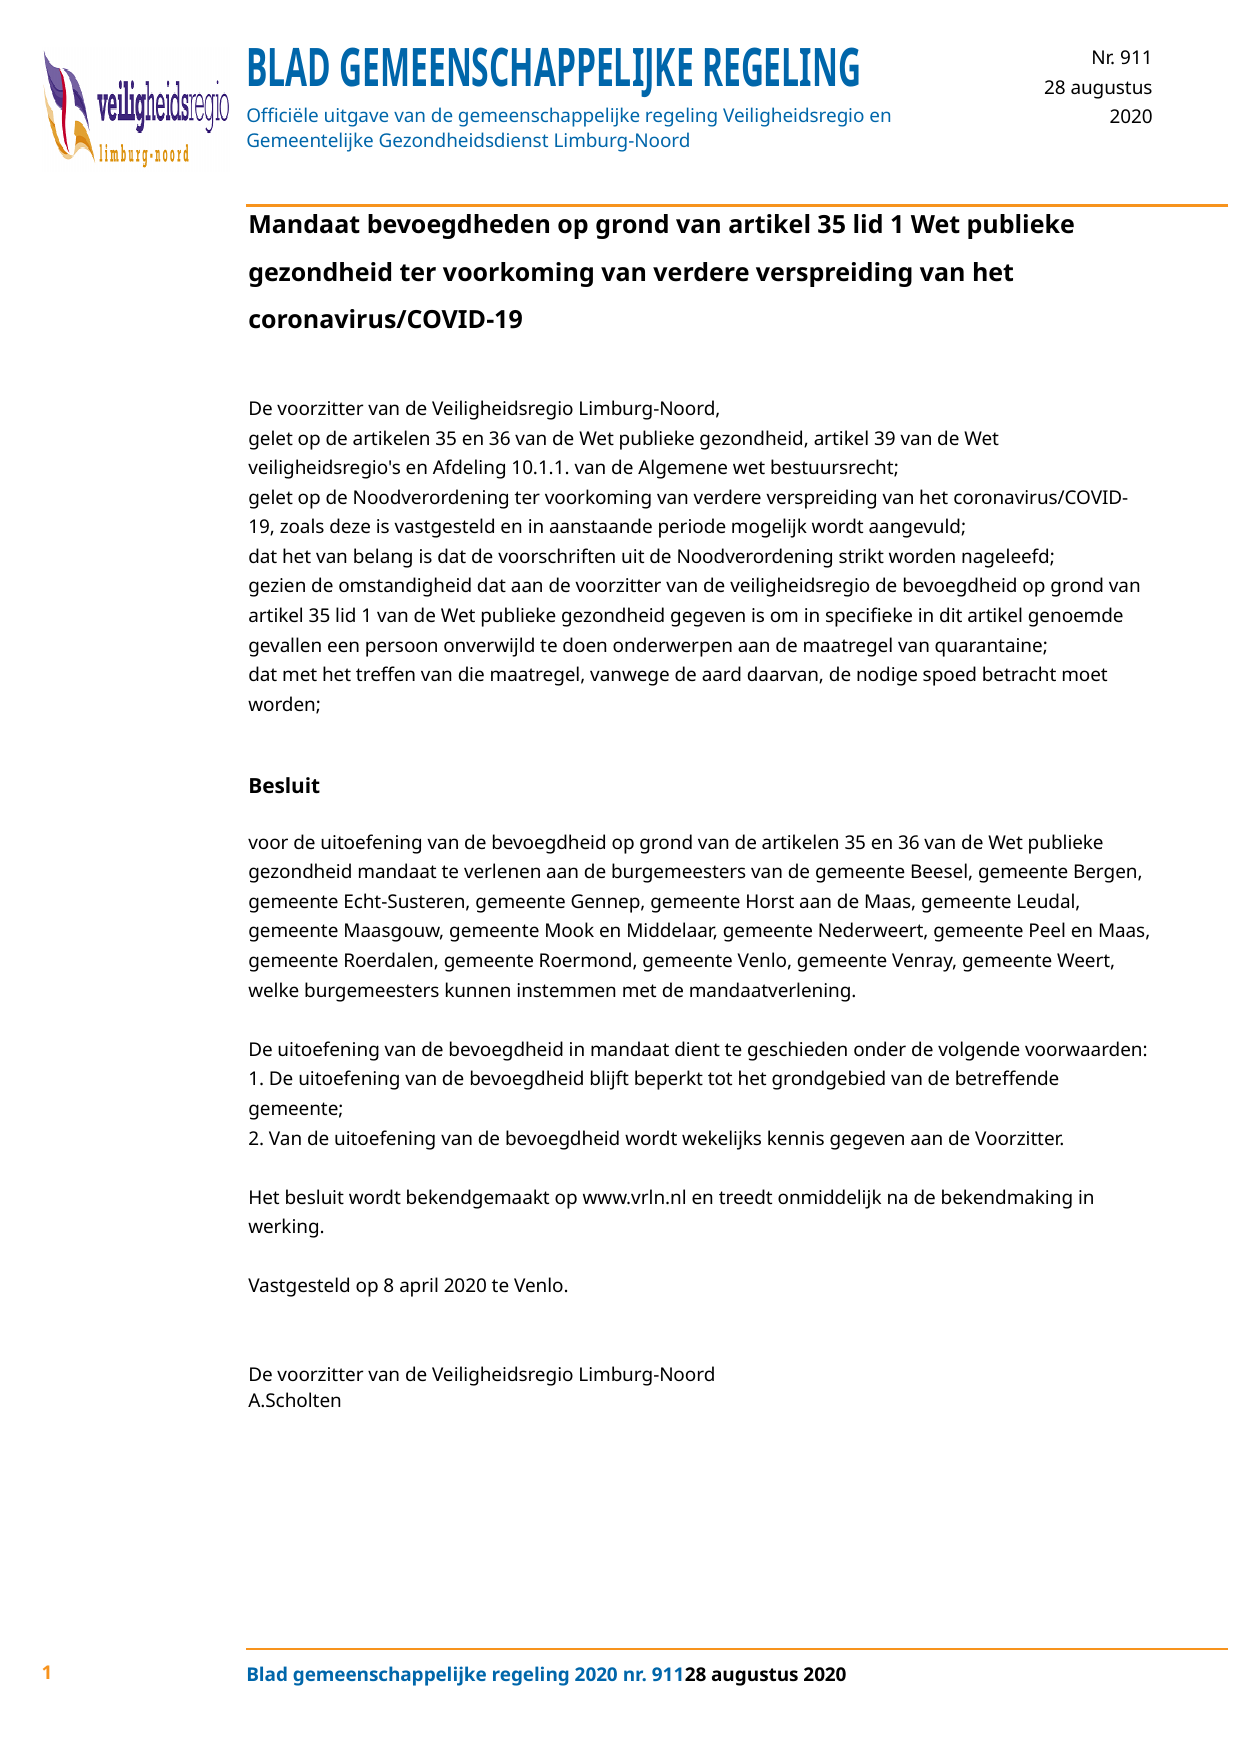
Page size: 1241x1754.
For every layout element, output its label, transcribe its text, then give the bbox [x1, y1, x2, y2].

text dat met het treffen van die maatregel, vanwege de aard daarvan, de nodige spoed betracht moet worden; [248, 661, 1152, 717]
text Vastgesteld op 8 april 2020 te Venlo. [248, 1273, 1152, 1298]
text Mandaat bevoegdheden op grond van artikel 35 lid 1 Wet publieke gezondheid ter voorkoming van verdere verspreiding van het coronavirus/COVID-19 [248, 207, 1152, 336]
text De uitoefening van de bevoegdheid in mandaat dient te geschieden onder de volgende voorwaarden: [248, 1036, 1152, 1062]
text gelet op de Noodverordening ter voorkoming van verdere verspreiding van het coronavirus/COVID-19, zoals deze is vastgesteld en in aanstaande periode mogelijk wordt aangevuld; [248, 484, 1152, 539]
text dat het van belang is dat de voorschriften uit de Noodverordening strikt worden nageleefd; [248, 543, 1152, 569]
text A.Scholten [248, 1387, 1152, 1413]
text gezien de omstandigheid dat aan de voorzitter van de veiligheidsregio de bevoegdheid op grond van artikel 35 lid 1 van de Wet publieke gezondheid gegeven is om in specifieke in dit artikel genoemde gevallen een persoon onverwijld te doen onderwerpen aan de maatregel van quarantaine; [248, 573, 1152, 657]
picture [41, 47, 231, 172]
text voor de uitoefening van de bevoegdheid op grond van de artikelen 35 en 36 van de Wet publieke gezondheid mandaat te verlenen aan de burgemeesters van de gemeente Beesel, gemeente Bergen, gemeente Echt-Susteren, gemeente Gennep, gemeente Horst aan de Maas, gemeente Leudal, gemeente Maasgouw, gemeente Mook en Middelaar, gemeente Nederweert, gemeente Peel en Maas, gemeente Roerdalen, gemeente Roermond, gemeente Venlo, gemeente Venray, gemeente Weert, welke burgemeesters kunnen instemmen met de mandaatverlening. [248, 829, 1152, 1003]
text Het besluit wordt bekendgemaakt op www.vrln.nl en treedt onmiddelijk na de bekendmaking in werking. [248, 1184, 1152, 1239]
text gelet op de artikelen 35 en 36 van de Wet publieke gezondheid, artikel 39 van de Wet veiligheidsregio's en Afdeling 10.1.1. van de Algemene wet bestuursrecht; [248, 425, 1152, 480]
text 1. De uitoefening van de bevoegdheid blijft beperkt tot het grondgebied van de betreffende gemeente; [248, 1066, 1152, 1121]
text De voorzitter van de Veiligheidsregio Limburg-Noord, [248, 395, 1152, 421]
text De voorzitter van de Veiligheidsregio Limburg-Noord [248, 1361, 1152, 1387]
text Besluit [248, 771, 1152, 799]
text 2. Van de uitoefening van de bevoegdheid wordt wekelijks kennis gegeven aan de Voorzitter. [248, 1125, 1152, 1151]
